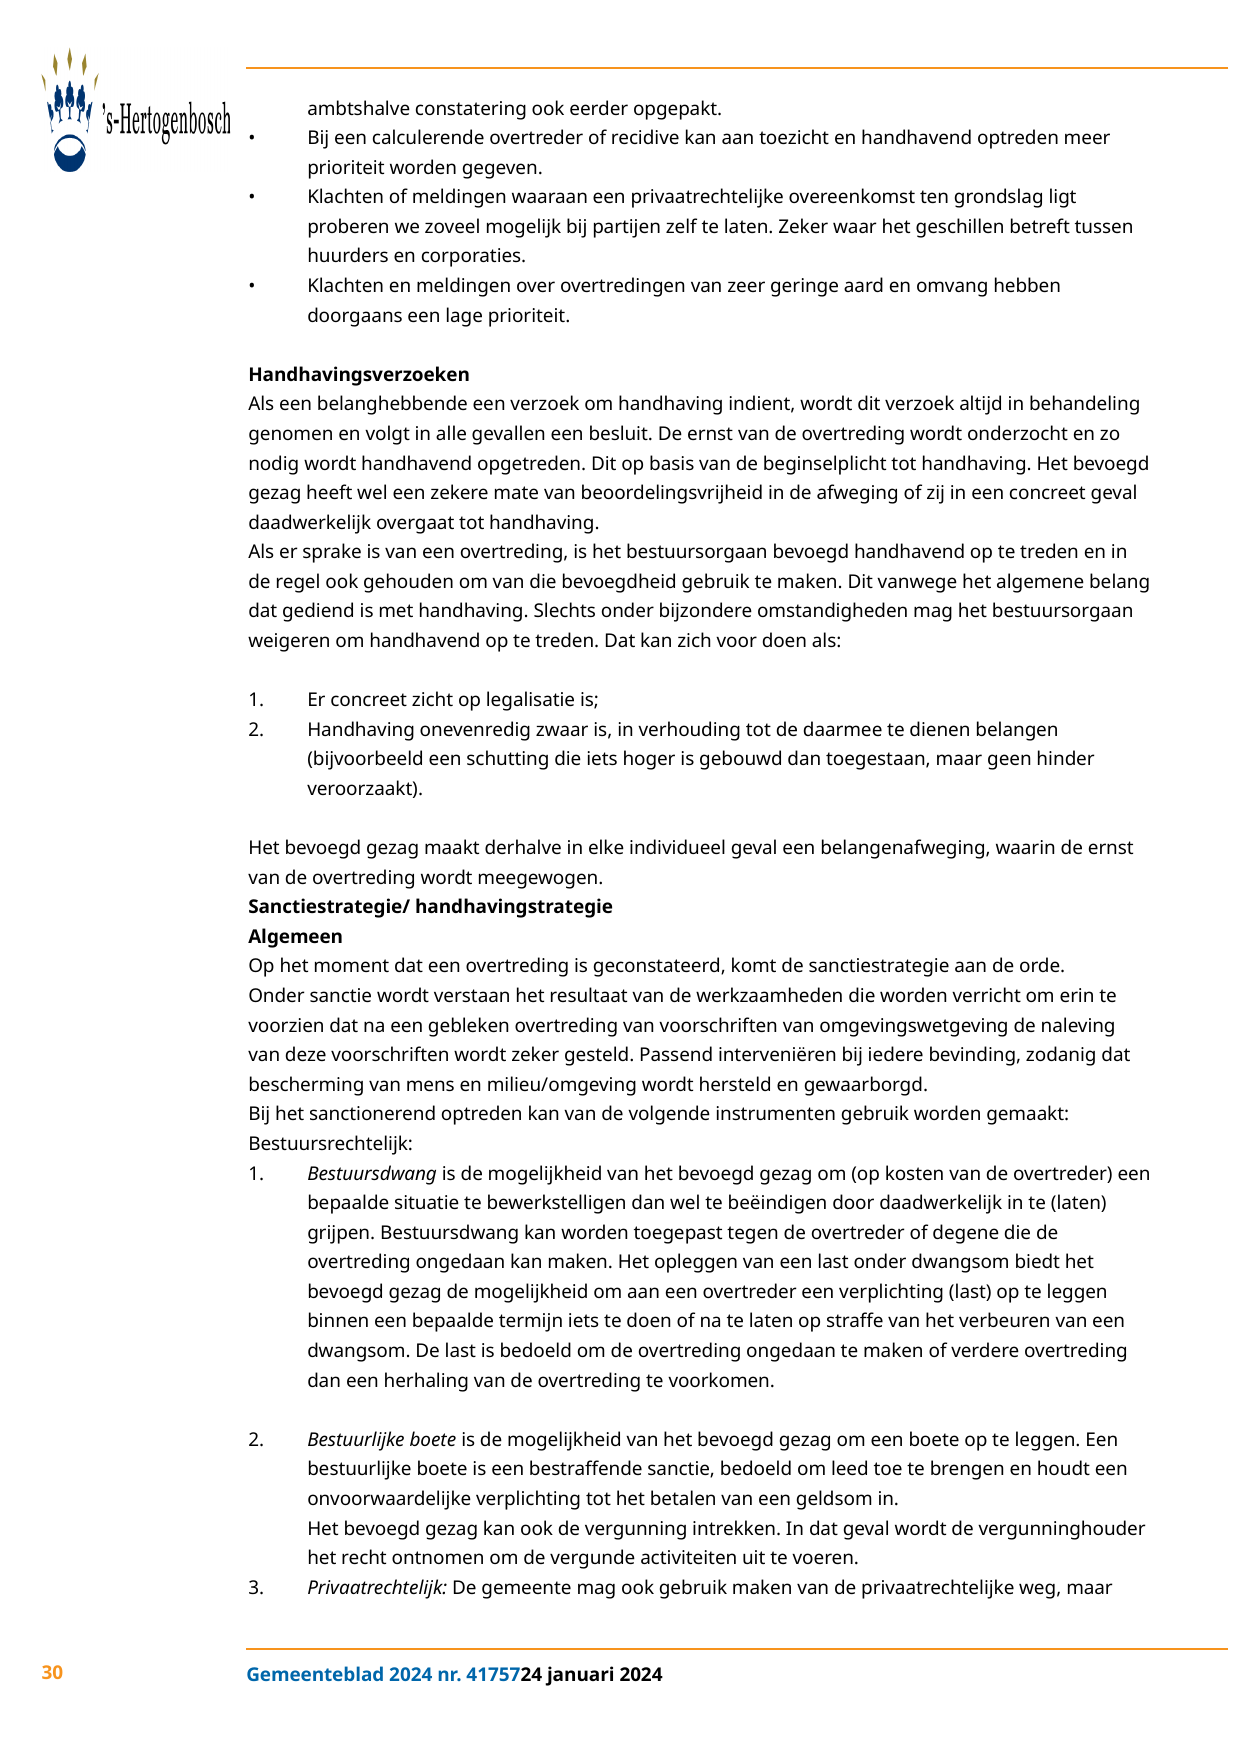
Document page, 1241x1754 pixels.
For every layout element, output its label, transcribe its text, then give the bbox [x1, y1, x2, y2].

text Bestuursrechtelijk: [248, 1130, 1152, 1156]
text Als een belanghebbende een verzoek om handhaving indient, wordt dit verzoek altijd in behandeling genomen en volgt in alle gevallen een besluit. De ernst van de overtreding wordt onderzocht en zo nodig wordt handhavend opgetreden. Dit op basis van de beginselplicht tot handhaving. Het bevoegd gezag heeft wel een zekere mate van beoordelingsvrijheid in de afweging of zij in een concreet geval daadwerkelijk overgaat tot handhaving. [248, 391, 1152, 535]
list Privaatrechtelijk: De gemeente mag ook gebruik maken van de privaatrechtelijke weg, maar [248, 1574, 1152, 1600]
list Bij een calculerende overtreder of recidive kan aan toezicht en handhavend optreden meer prioriteit worden gegeven. [248, 124, 1152, 180]
text Het bevoegd gezag maakt derhalve in elke individueel geval een belangenafweging, waarin de ernst van de overtreding wordt meegewogen. [248, 834, 1152, 890]
list Bestuursdwang is de mogelijkheid van het bevoegd gezag om (op kosten van de overtreder) een bepaalde situatie te bewerkstelligen dan wel te beëindigen door daadwerkelijk in te (laten) grijpen. Bestuursdwang kan worden toegepast tegen de overtreder of degene die de overtreding ongedaan kan maken. Het opleggen van een last onder dwangsom biedt het bevoegd gezag de mogelijkheid om aan een overtreder een verplichting (last) op te leggen binnen een bepaalde termijn iets te doen of na te laten op straffe van het verbeuren van een dwangsom. De last is bedoeld om de overtreding ongedaan te maken of verdere overtreding dan een herhaling van de overtreding te voorkomen. [248, 1160, 1152, 1393]
text Algemeen [248, 923, 1152, 949]
list Het bevoegd gezag kan ook de vergunning intrekken. In dat geval wordt de vergunninghouder het recht ontnomen om de vergunde activiteiten uit te voeren. [248, 1515, 1152, 1570]
list Klachten en meldingen over overtredingen van zeer geringe aard en omvang hebben doorgaans een lage prioriteit. [248, 272, 1152, 328]
text Sanctiestrategie/ handhavingstrategie [248, 893, 1152, 919]
list Bestuurlijke boete is de mogelijkheid van het bevoegd gezag om een boete op te leggen. Een bestuurlijke boete is een bestraffende sanctie, bedoeld om leed toe te brengen en houdt een onvoorwaardelijke verplichting tot het betalen van een geldsom in. [248, 1426, 1152, 1511]
picture [41, 47, 231, 172]
list Klachten of meldingen waaraan een privaatrechtelijke overeenkomst ten grondslag ligt proberen we zoveel mogelijk bij partijen zelf te laten. Zeker waar het geschillen betreft tussen huurders en corporaties. [248, 183, 1152, 268]
list ambtshalve constatering ook eerder opgepakt. [248, 95, 1152, 121]
text Op het moment dat een overtreding is geconstateerd, komt de sanctiestrategie aan de orde. [248, 953, 1152, 978]
list Handhaving onevenredig zwaar is, in verhouding tot de daarmee te dienen belangen (bijvoorbeeld een schutting die iets hoger is gebouwd dan toegestaan, maar geen hinder veroorzaakt). [248, 716, 1152, 801]
text Bij het sanctionerend optreden kan van de volgende instrumenten gebruik worden gemaakt: [248, 1101, 1152, 1126]
text Handhavingsverzoeken [248, 361, 1152, 387]
text Onder sanctie wordt verstaan het resultaat van de werkzaamheden die worden verricht om erin te voorzien dat na een gebleken overtreding van voorschriften van omgevingswetgeving de naleving van deze voorschriften wordt zeker gesteld. Passend interveniëren bij iedere bevinding, zodanig dat bescherming van mens en milieu/omgeving wordt hersteld en gewaarborgd. [248, 982, 1152, 1097]
text Als er sprake is van een overtreding, is het bestuursorgaan bevoegd handhavend op te treden en in de regel ook gehouden om van die bevoegdheid gebruik te maken. Dit vanwege het algemene belang dat gediend is met handhaving. Slechts onder bijzondere omstandigheden mag het bestuursorgaan weigeren om handhavend op te treden. Dat kan zich voor doen als: [248, 538, 1152, 653]
list Er concreet zicht op legalisatie is; [248, 686, 1152, 712]
